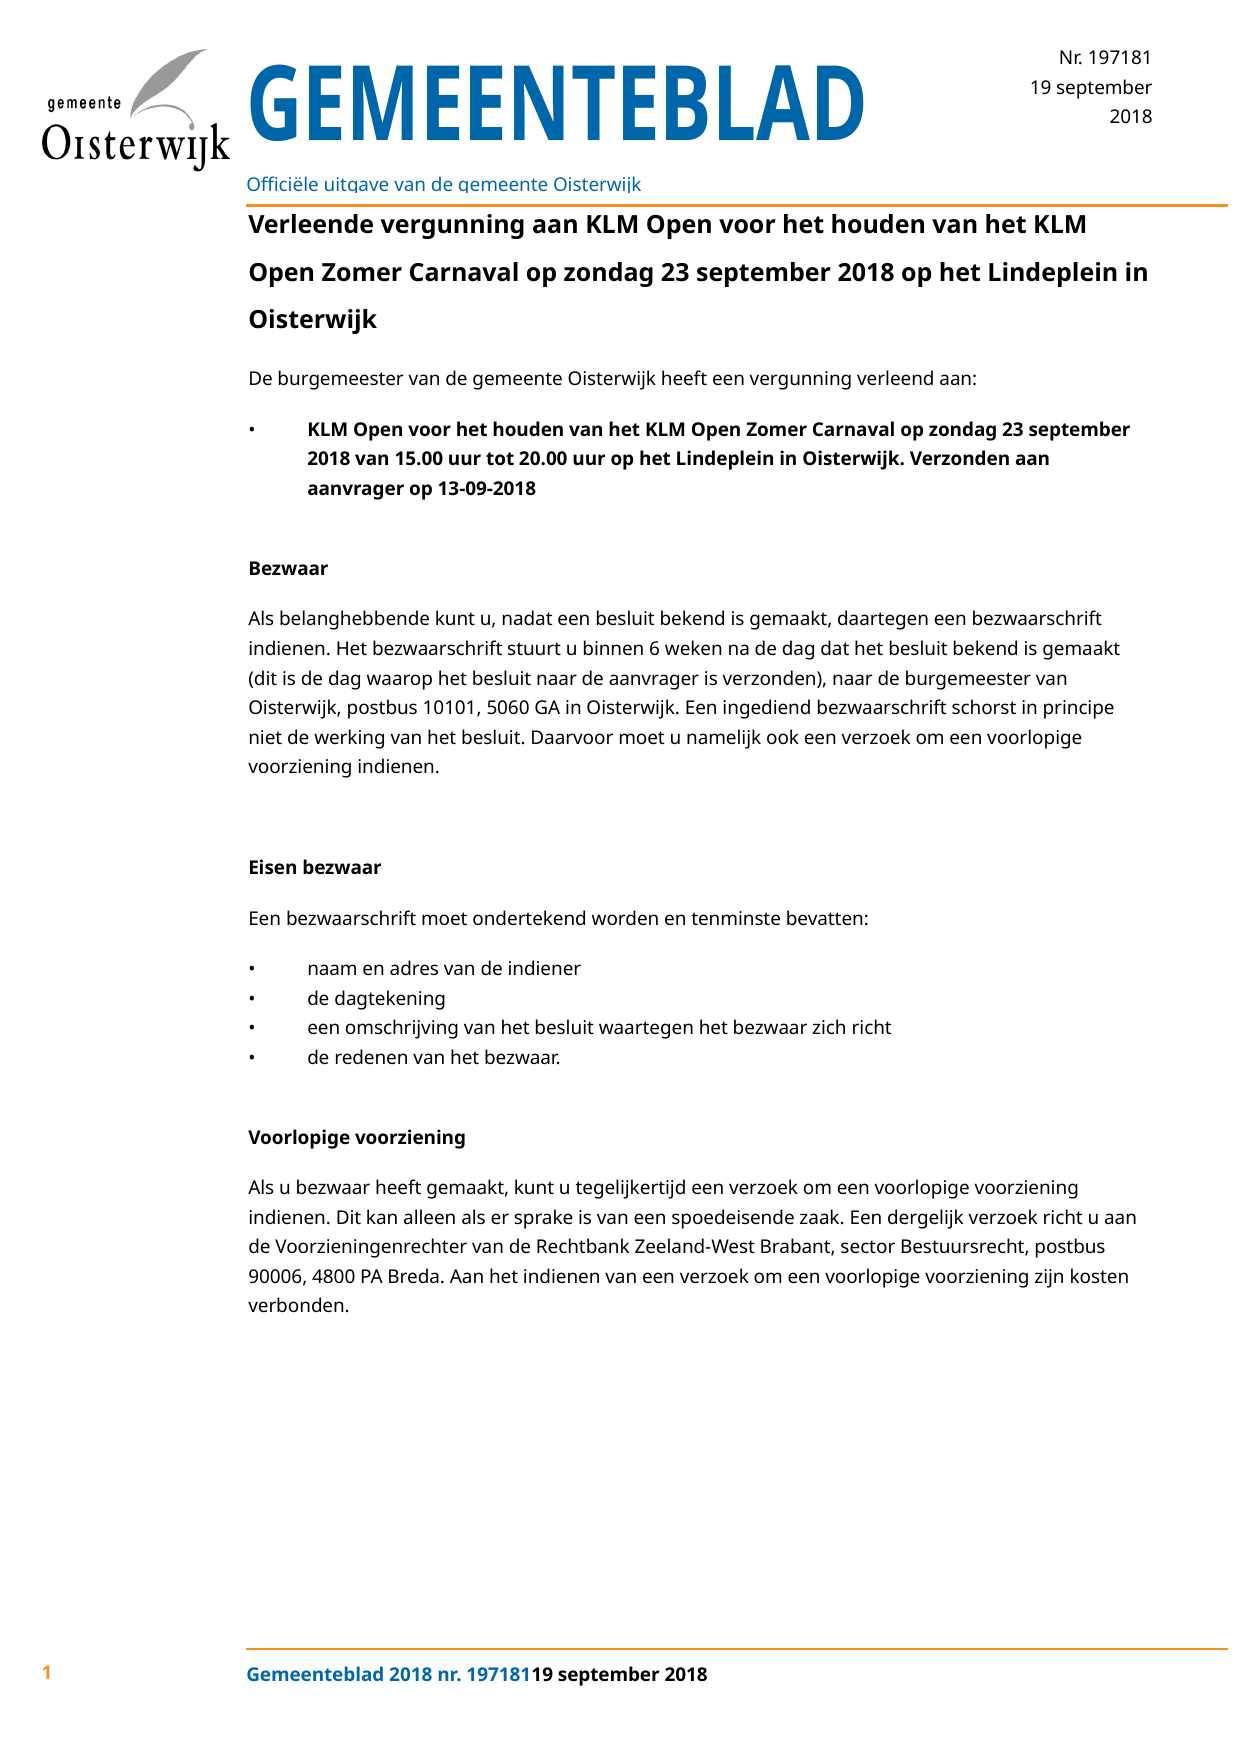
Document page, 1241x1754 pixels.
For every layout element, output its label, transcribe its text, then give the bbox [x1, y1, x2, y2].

text Eisen bezwaar [248, 854, 1152, 880]
list naam en adres van de indiener [248, 955, 1152, 981]
text Als belanghebbende kunt u, nadat een besluit bekend is gemaakt, daartegen een bezwaarschrift indienen. Het bezwaarschrift stuurt u binnen 6 weken na de dag dat het besluit bekend is gemaakt (dit is de dag waarop het besluit naar de aanvrager is verzonden), naar de burgemeester van Oisterwijk, postbus 10101, 5060 GA in Oisterwijk. Een ingediend bezwaarschrift schorst in principe niet de werking van het besluit. Daarvoor moet u namelijk ook een verzoek om een voorlopige voorziening indienen. [248, 606, 1152, 779]
list een omschrijving van het besluit waartegen het bezwaar zich richt [248, 1014, 1152, 1040]
list de redenen van het bezwaar. [248, 1044, 1152, 1069]
text Voorlopige voorziening [248, 1124, 1152, 1149]
list de dagtekening [248, 985, 1152, 1010]
text De burgemeester van de gemeente Oisterwijk heeft een vergunning verleend aan: [248, 366, 1152, 391]
text Bezwaar [248, 555, 1152, 581]
text Verleende vergunning aan KLM Open voor het houden van het KLM Open Zomer Carnaval op zondag 23 september 2018 op het Lindeplein in Oisterwijk [248, 207, 1152, 336]
list KLM Open voor het houden van het KLM Open Zomer Carnaval op zondag 23 september 2018 van 15.00 uur tot 20.00 uur op het Lindeplein in Oisterwijk. Verzonden aan aanvrager op 13-09-2018 [248, 416, 1152, 501]
text Als u bezwaar heeft gemaakt, kunt u tegelijkertijd een verzoek om een voorlopige voorziening indienen. Dit kan alleen als er sprake is van een spoedeisende zaak. Een dergelijk verzoek richt u aan de Voorzieningenrechter van de Rechtbank Zeeland-West Brabant, sector Bestuursrecht, postbus 90006, 4800 PA Breda. Aan het indienen van een verzoek om een voorlopige voorziening zijn kosten verbonden. [248, 1174, 1152, 1318]
picture [41, 47, 231, 172]
text Een bezwaarschrift moet ondertekend worden en tenminste bevatten: [248, 905, 1152, 930]
